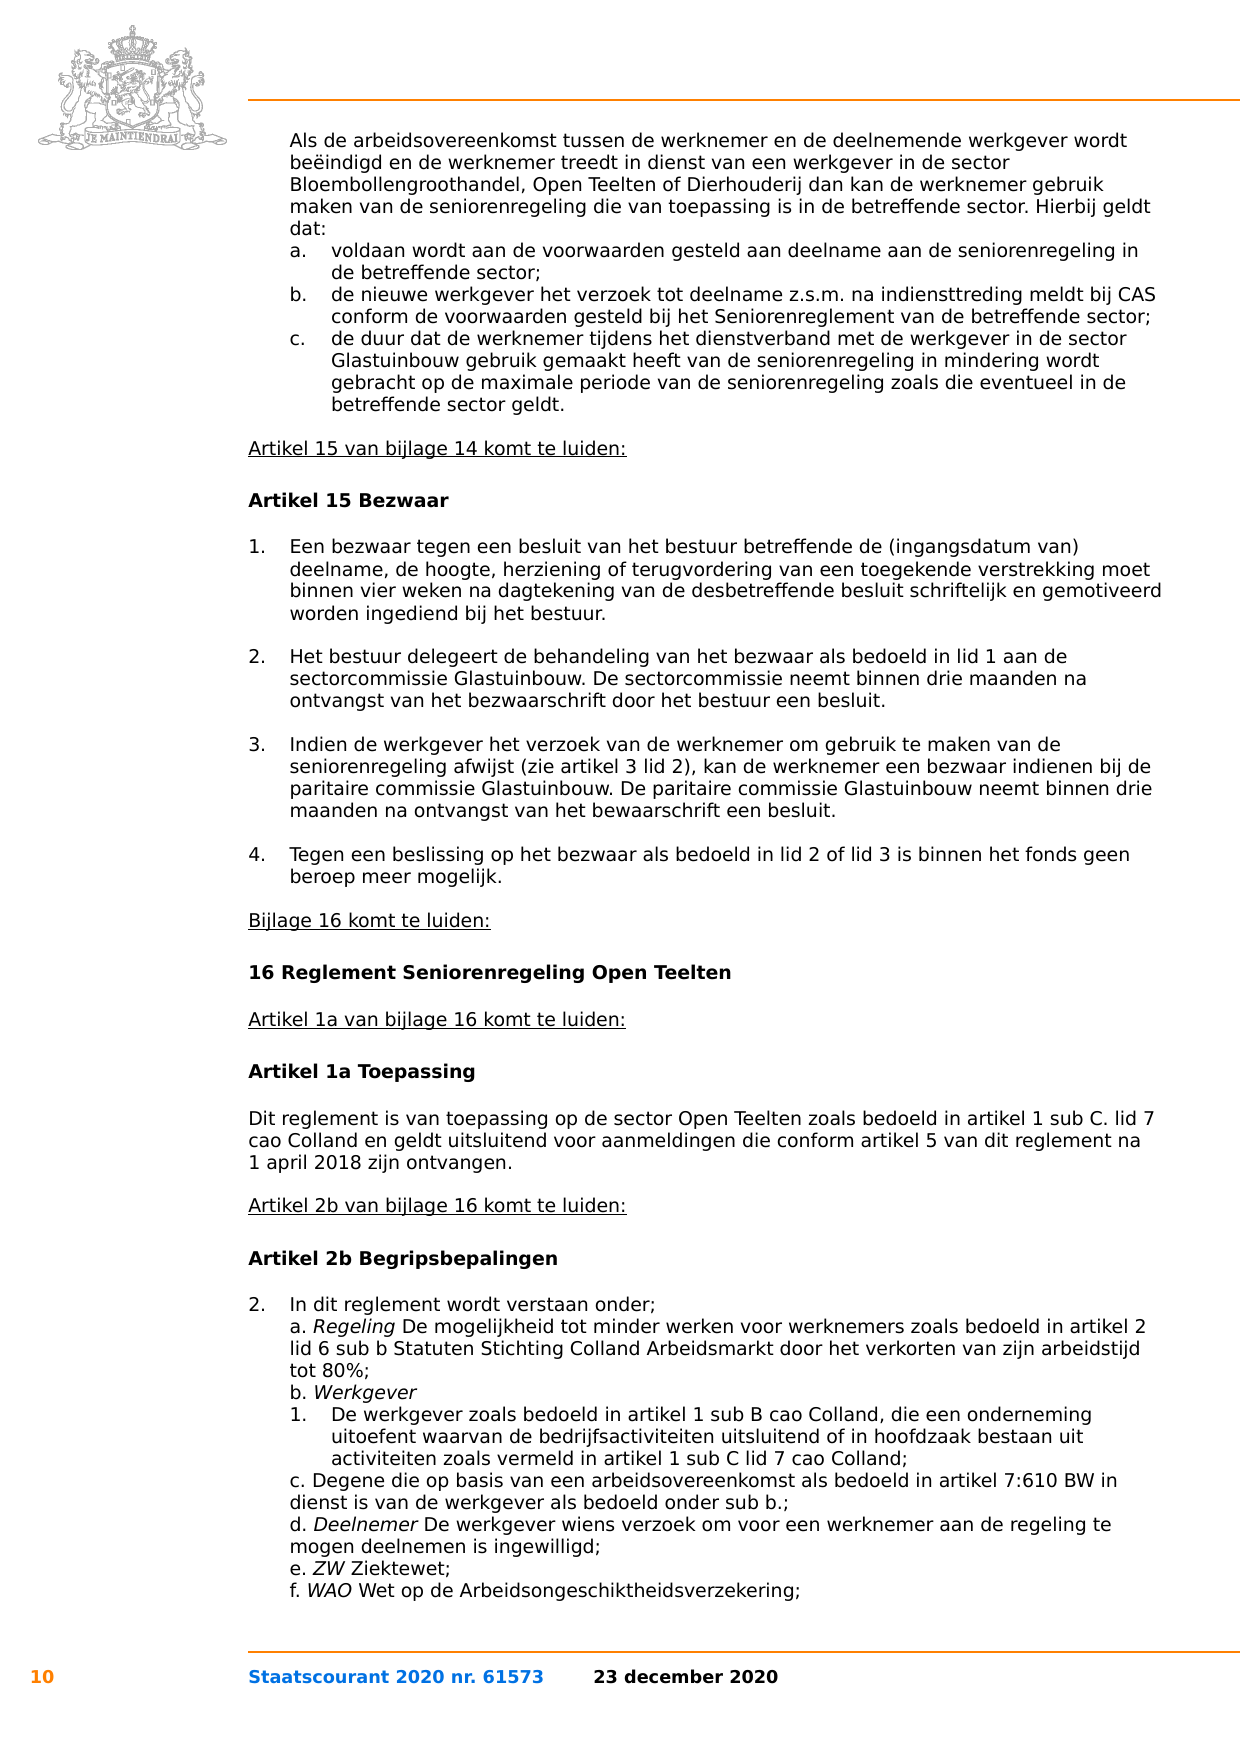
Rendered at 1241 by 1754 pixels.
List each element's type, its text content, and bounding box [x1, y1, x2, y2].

subtitle Artikel 15 Bezwaar [248, 489, 1163, 511]
text Artikel 1a van bijlage 16 komt te luiden: [248, 1009, 1163, 1031]
text Artikel 2b van bijlage 16 komt te luiden: [248, 1195, 1163, 1217]
text e. ZW Ziektewet; [289, 1558, 1163, 1580]
subtitle Artikel 1a Toepassing [248, 1061, 1163, 1083]
text d. Deelnemer De werkgever wiens verzoek om voor een werknemer aan de regeling te mogen deelnemen is ingewilligd; [289, 1514, 1163, 1558]
text Als de arbeidsovereenkomst tussen de werknemer en de deelnemende werkgever wordt beëindigd en de werknemer treedt in dienst van een werkgever in de sector Bloembollengroothandel, Open Teelten of Dierhouderij dan kan de werknemer gebruik maken van de seniorenregeling die van toepassing is in de betreffende sector. Hierbij geldt dat: [289, 130, 1163, 240]
text c. de duur dat de werknemer tijdens het dienstverband met de werkgever in de sector Glastuinbouw gebruik gemaakt heeft van de seniorenregeling in mindering wordt gebracht op de maximale periode van de seniorenregeling zoals die eventueel in de betreffende sector geldt. [289, 328, 1163, 416]
text 2. Het bestuur delegeert de behandeling van het bezwaar als bedoeld in lid 1 aan de sectorcommissie Glastuinbouw. De sectorcommissie neemt binnen drie maanden na ontvangst van het bezwaarschrift door het bestuur een besluit. [248, 646, 1163, 712]
text a. voldaan wordt aan de voorwaarden gesteld aan deelname aan de seniorenregeling in de betreffende sector; [289, 240, 1163, 284]
text b. Werkgever [289, 1382, 1163, 1404]
text f. WAO Wet op de Arbeidsongeschiktheidsverzekering; [289, 1580, 1163, 1602]
text 1. De werkgever zoals bedoeld in artikel 1 sub B cao Colland, die een onderneming uitoefent waarvan de bedrijfsactiviteiten uitsluitend of in hoofdzaak bestaan uit activiteiten zoals vermeld in artikel 1 sub C lid 7 cao Colland; [289, 1404, 1163, 1470]
picture [38, 25, 227, 150]
text Dit reglement is van toepassing op de sector Open Teelten zoals bedoeld in artikel 1 sub C. lid 7 cao Colland en geldt uitsluitend voor aanmeldingen die conform artikel 5 van dit reglement na 1 april 2018 zijn ontvangen. [248, 1108, 1163, 1173]
subtitle Artikel 2b Begripsbepalingen [248, 1247, 1163, 1269]
text c. Degene die op basis van een arbeidsovereenkomst als bedoeld in artikel 7:610 BW in dienst is van de werkgever als bedoeld onder sub b.; [289, 1470, 1163, 1514]
text Artikel 15 van bijlage 14 komt te luiden: [248, 437, 1163, 459]
text b. de nieuwe werkgever het verzoek tot deelname z.s.m. na indiensttreding meldt bij CAS conform de voorwaarden gesteld bij het Seniorenreglement van de betreffende sector; [289, 284, 1163, 328]
text Bijlage 16 komt te luiden: [248, 910, 1163, 932]
text 2. In dit reglement wordt verstaan onder; [248, 1294, 1163, 1316]
subtitle 16 Reglement Seniorenregeling Open Teelten [248, 962, 1163, 984]
text 3. Indien de werkgever het verzoek van de werknemer om gebruik te maken van de seniorenregeling afwijst (zie artikel 3 lid 2), kan de werknemer een bezwaar indienen bij de paritaire commissie Glastuinbouw. De paritaire commissie Glastuinbouw neemt binnen drie maanden na ontvangst van het bewaarschrift een besluit. [248, 734, 1163, 822]
text 1. Een bezwaar tegen een besluit van het bestuur betreffende de (ingangsdatum van) deelname, de hoogte, herziening of terugvordering van een toegekende verstrekking moet binnen vier weken na dagtekening van de desbetreffende besluit schriftelijk en gemotiveerd worden ingediend bij het bestuur. [248, 536, 1163, 624]
text 4. Tegen een beslissing op het bezwaar als bedoeld in lid 2 of lid 3 is binnen het fonds geen beroep meer mogelijk. [248, 844, 1163, 888]
text a. Regeling De mogelijkheid tot minder werken voor werknemers zoals bedoeld in artikel 2 lid 6 sub b Statuten Stichting Colland Arbeidsmarkt door het verkorten van zijn arbeidstijd tot 80%; [289, 1316, 1163, 1382]
